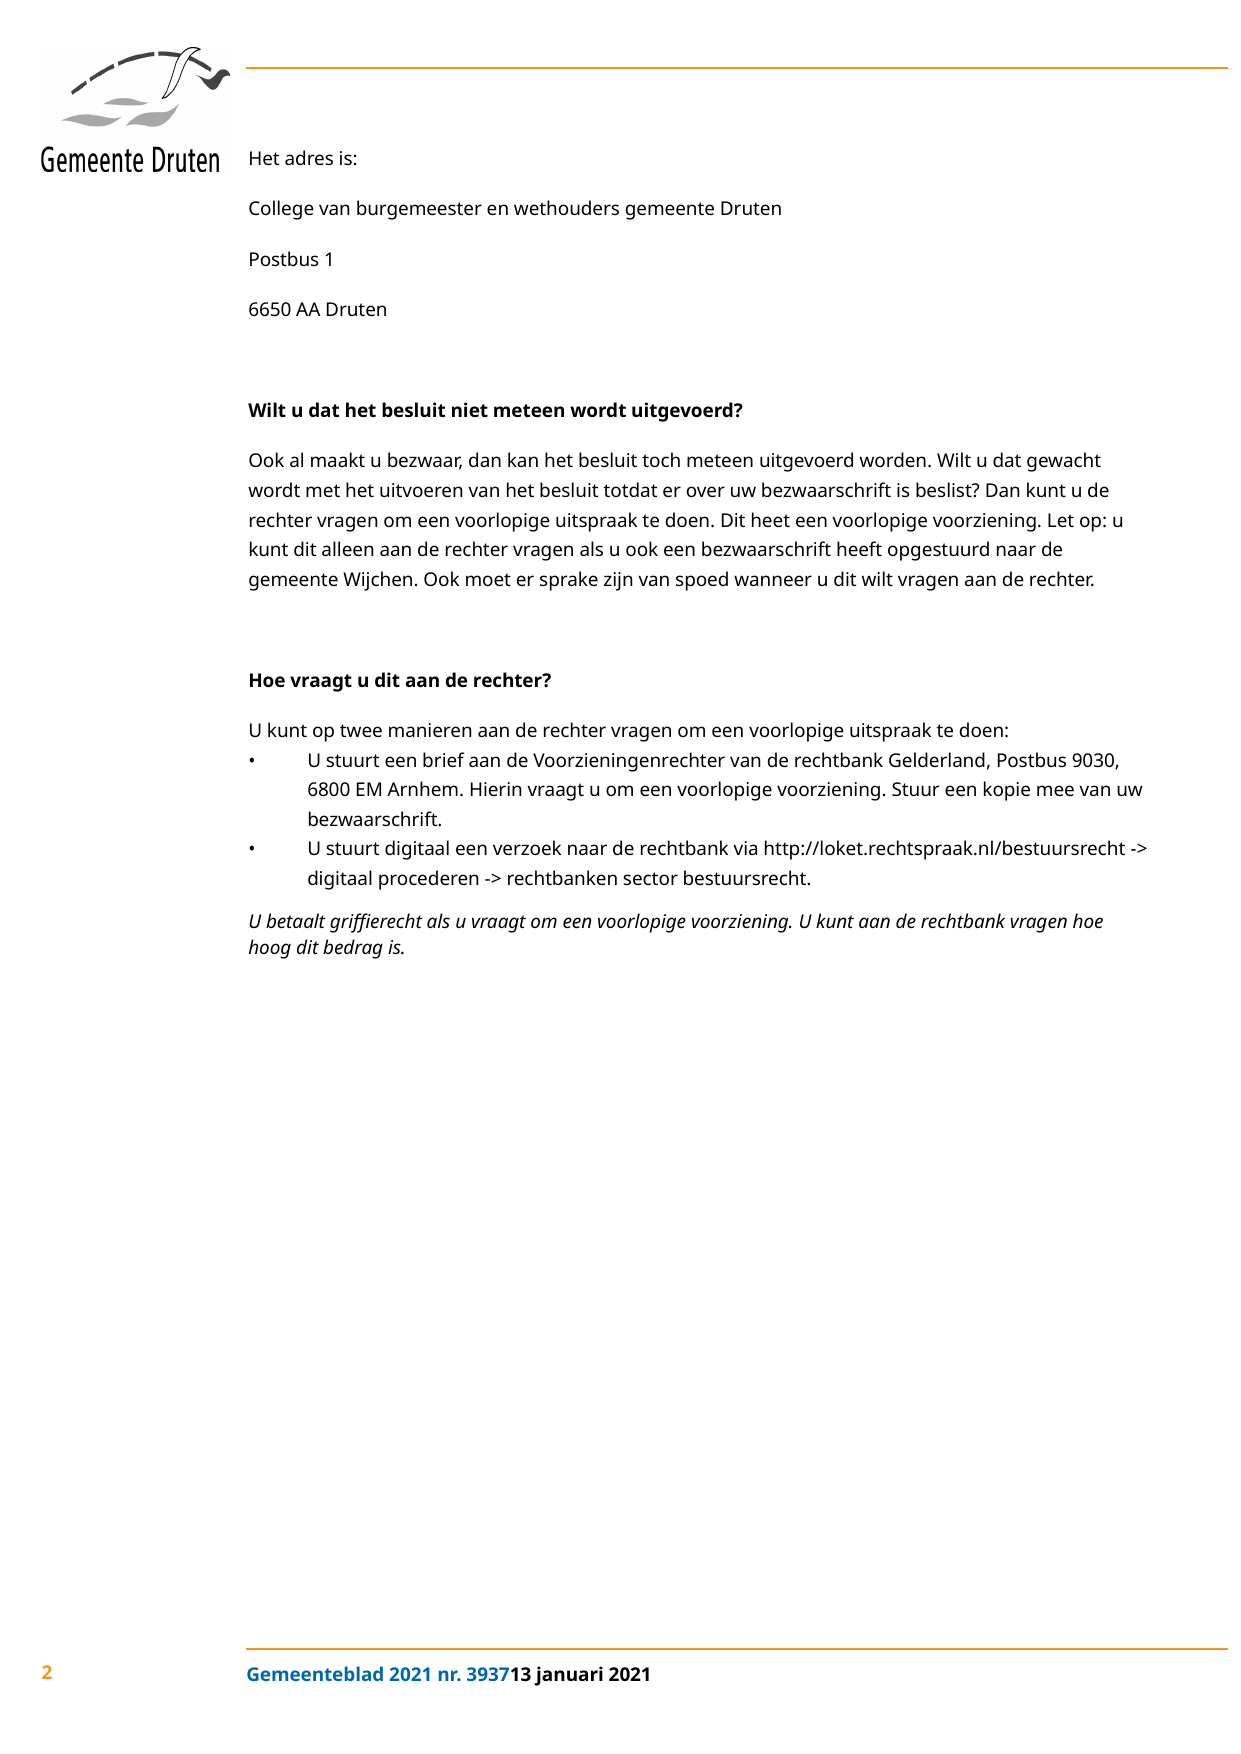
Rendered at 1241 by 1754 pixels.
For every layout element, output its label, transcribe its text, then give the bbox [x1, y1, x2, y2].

picture [41, 47, 231, 172]
text U betaalt griffierecht als u vraagt om een voorlopige voorziening. U kunt aan de rechtbank vragen hoe hoog dit bedrag is. [248, 908, 1152, 960]
text Ook al maakt u bezwaar, dan kan het besluit toch meteen uitgevoerd worden. Wilt u dat gewacht wordt met het uitvoeren van het besluit totdat er over uw bezwaarschrift is beslist? Dan kunt u de rechter vragen om een voorlopige uitspraak te doen. Dit heet een voorlopige voorziening. Let op: u kunt dit alleen aan de rechter vragen als u ook een bezwaarschrift heeft opgestuurd naar de gemeente Wijchen. Ook moet er sprake zijn van spoed wanneer u dit wilt vragen aan de rechter. [248, 448, 1152, 592]
text Hoe vraagt u dit aan de rechter? [248, 667, 1152, 693]
list U stuurt digitaal een verzoek naar de rechtbank via http://loket.rechtspraak.nl/bestuursrecht -> digitaal procederen -> rechtbanken sector bestuursrecht. [248, 836, 1152, 891]
text Wilt u dat het besluit niet meteen wordt uitgevoerd? [248, 397, 1152, 423]
list U stuurt een brief aan de Voorzieningenrechter van de rechtbank Gelderland, Postbus 9030, 6800 EM Arnhem. Hierin vraagt u om een voorlopige voorziening. Stuur een kopie mee van uw bezwaarschrift. [248, 747, 1152, 832]
text Het adres is: [248, 145, 1152, 171]
text College van burgemeester en wethouders gemeente Druten [248, 196, 1152, 221]
text U kunt op twee manieren aan de rechter vragen om een voorlopige uitspraak te doen: [248, 717, 1152, 743]
text Postbus 1 [248, 246, 1152, 272]
text 6650 AA Druten [248, 296, 1152, 322]
